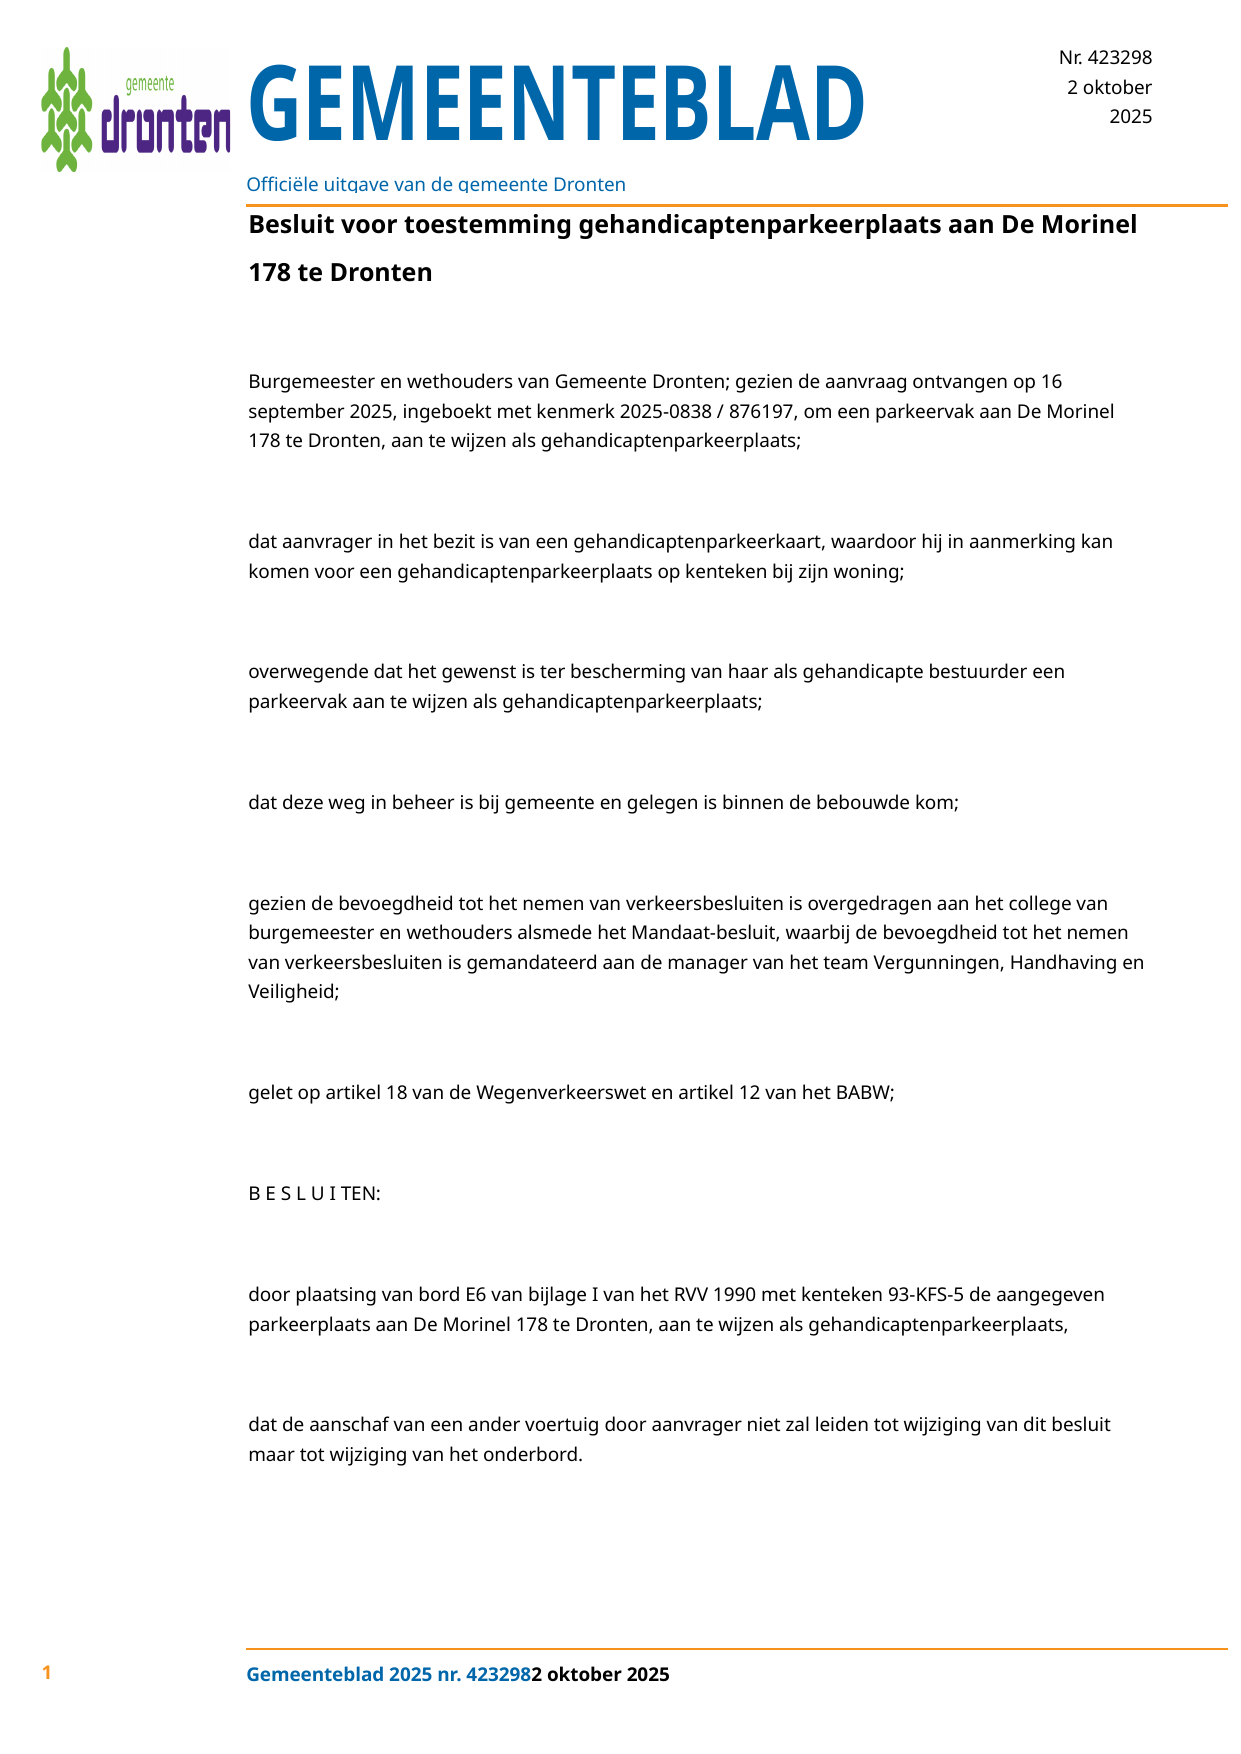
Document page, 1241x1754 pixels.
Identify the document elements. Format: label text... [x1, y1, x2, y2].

text overwegende dat het gewenst is ter bescherming van haar als gehandicapte bestuurder een parkeervak aan te wijzen als gehandicaptenparkeerplaats; [248, 659, 1152, 714]
text dat de aanschaf van een ander voertuig door aanvrager niet zal leiden tot wijziging van dit besluit maar tot wijziging van het onderbord. [248, 1412, 1152, 1467]
text Burgemeester en wethouders van Gemeente Dronten; gezien de aanvraag ontvangen op 16 september 2025, ingeboekt met kenmerk 2025-0838 / 876197, om een parkeervak aan De Morinel 178 te Dronten, aan te wijzen als gehandicaptenparkeerplaats; [248, 368, 1152, 453]
text dat deze weg in beheer is bij gemeente en gelegen is binnen de bebouwde kom; [248, 789, 1152, 815]
text door plaatsing van bord E6 van bijlage I van het RVV 1990 met kenteken 93-KFS-5 de aangegeven parkeerplaats aan De Morinel 178 te Dronten, aan te wijzen als gehandicaptenparkeerplaats, [248, 1281, 1152, 1337]
text gezien de bevoegdheid tot het nemen van verkeersbesluiten is overgedragen aan het college van burgemeester en wethouders alsmede het Mandaat-besluit, waarbij de bevoegdheid tot het nemen van verkeersbesluiten is gemandateerd aan de manager van het team Vergunningen, Handhaving en Veiligheid; [248, 890, 1152, 1004]
text gelet op artikel 18 van de Wegenverkeerswet en artikel 12 van het BABW; [248, 1079, 1152, 1105]
picture [41, 47, 231, 172]
text Besluit voor toestemming gehandicaptenparkeerplaats aan De Morinel 178 te Dronten [248, 207, 1152, 288]
text B E S L U I TEN: [248, 1180, 1152, 1206]
text dat aanvrager in het bezit is van een gehandicaptenparkeerkaart, waardoor hij in aanmerking kan komen voor een gehandicaptenparkeerplaats op kenteken bij zijn woning; [248, 528, 1152, 584]
